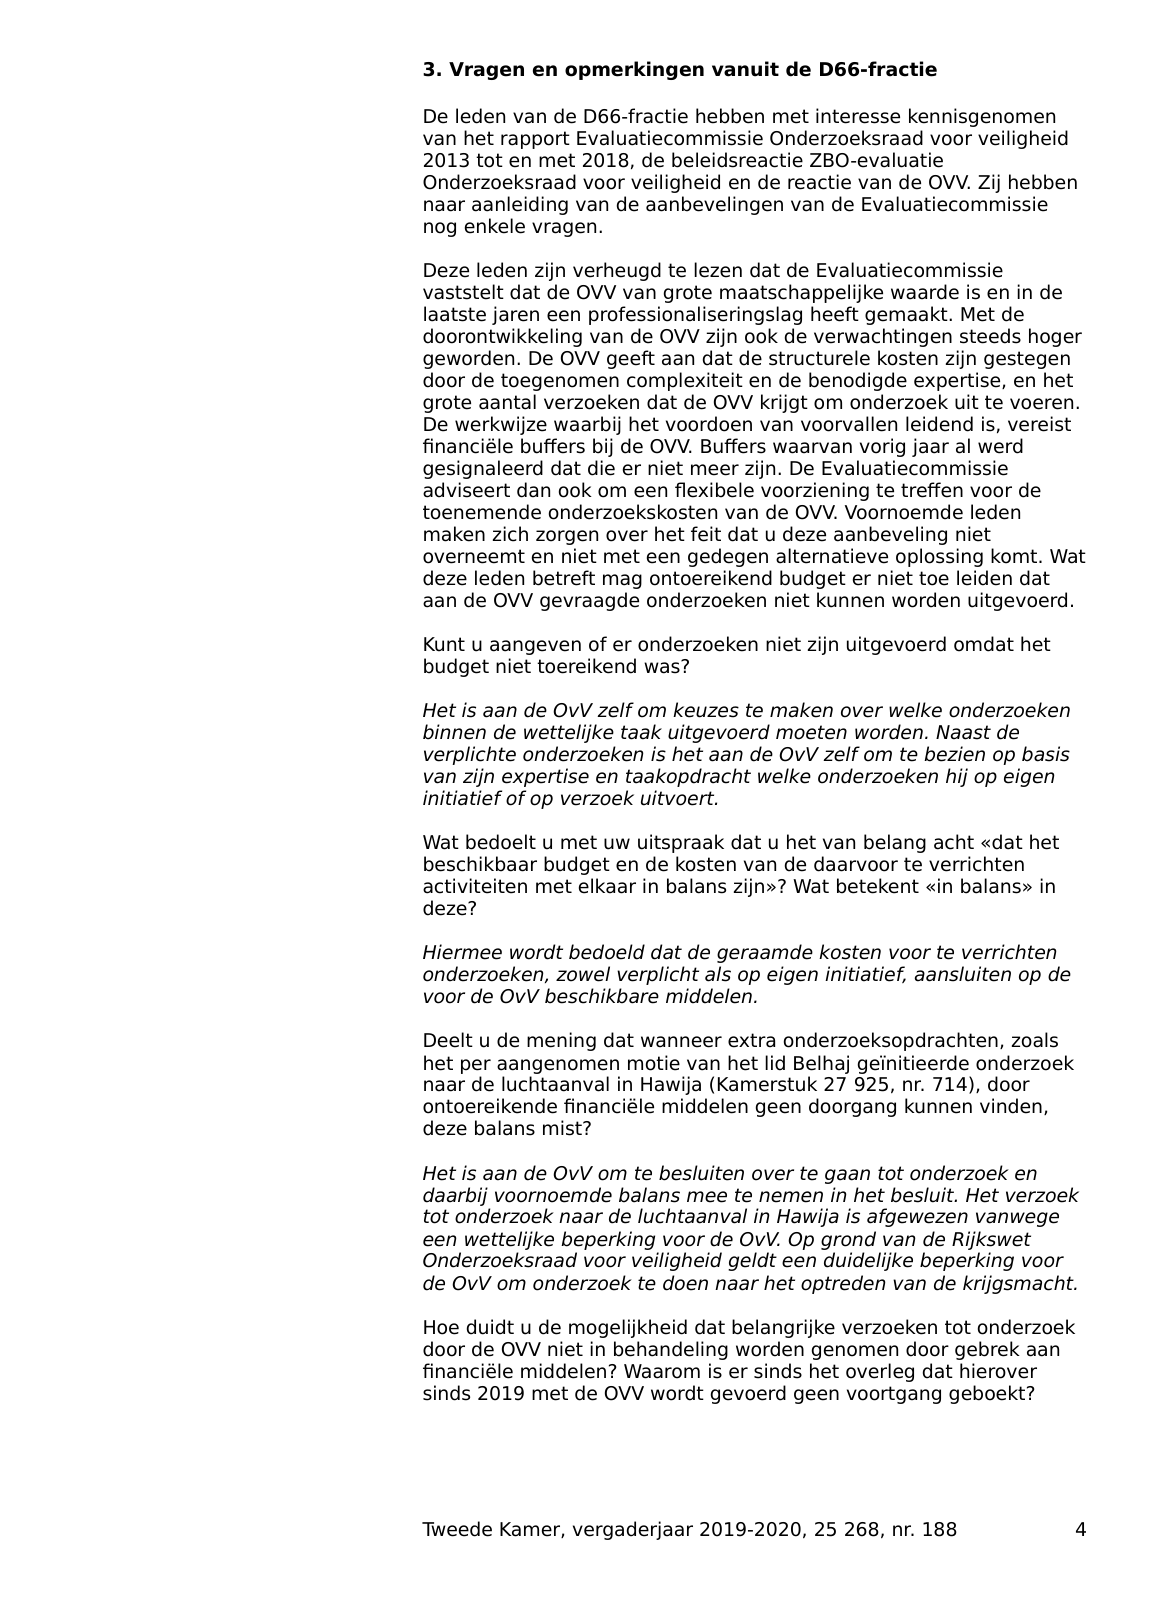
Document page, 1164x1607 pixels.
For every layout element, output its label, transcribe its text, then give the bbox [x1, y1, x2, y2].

text Hoe duidt u de mogelijkheid dat belangrijke verzoeken tot onderzoek door de OVV niet in behandeling worden genomen door gebrek aan financiële middelen? Waarom is er sinds het overleg dat hierover sinds 2019 met de OVV wordt gevoerd geen voortgang geboekt? [422, 1317, 1087, 1404]
text Hiermee wordt bedoeld dat de geraamde kosten voor te verrichten onderzoeken, zowel verplicht als op eigen initiatief, aansluiten op de voor de OvV beschikbare middelen. [422, 942, 1087, 1008]
text Deze leden zijn verheugd te lezen dat de Evaluatiecommissie vaststelt dat de OVV van grote maatschappelijke waarde is en in de laatste jaren een professionaliseringslag heeft gemaakt. Met de doorontwikkeling van de OVV zijn ook de verwachtingen steeds hoger geworden. De OVV geeft aan dat de structurele kosten zijn gestegen door de toegenomen complexiteit en de benodigde expertise, en het grote aantal verzoeken dat de OVV krijgt om onderzoek uit te voeren. De werkwijze waarbij het voordoen van voorvallen leidend is, vereist financiële buffers bij de OVV. Buffers waarvan vorig jaar al werd gesignaleerd dat die er niet meer zijn. De Evaluatiecommissie adviseert dan ook om een flexibele voorziening te treffen voor de toenemende onderzoekskosten van de OVV. Voornoemde leden maken zich zorgen over het feit dat u deze aanbeveling niet overneemt en niet met een gedegen alternatieve oplossing komt. Wat deze leden betreft mag ontoereikend budget er niet toe leiden dat aan de OVV gevraagde onderzoeken niet kunnen worden uitgevoerd. [422, 260, 1087, 612]
text De leden van de D66-fractie hebben met interesse kennisgenomen van het rapport Evaluatiecommissie Onderzoeksraad voor veiligheid 2013 tot en met 2018, de beleidsreactie ZBO-evaluatie Onderzoeksraad voor veiligheid en de reactie van de OVV. Zij hebben naar aanleiding van de aanbevelingen van de Evaluatiecommissie nog enkele vragen. [422, 106, 1087, 238]
text Het is aan de OvV zelf om keuzes te maken over welke onderzoeken binnen de wettelijke taak uitgevoerd moeten worden. Naast de verplichte onderzoeken is het aan de OvV zelf om te bezien op basis van zijn expertise en taakopdracht welke onderzoeken hij op eigen initiatief of op verzoek uitvoert. [422, 700, 1087, 810]
text Kunt u aangeven of er onderzoeken niet zijn uitgevoerd omdat het budget niet toereikend was? [422, 634, 1087, 678]
text Het is aan de OvV om te besluiten over te gaan tot onderzoek en daarbij voornoemde balans mee te nemen in het besluit. Het verzoek tot onderzoek naar de luchtaanval in Hawija is afgewezen vanwege een wettelijke beperking voor de OvV. Op grond van de Rijkswet Onderzoeksraad voor veiligheid geldt een duidelijke beperking voor de OvV om onderzoek te doen naar het optreden van de krijgsmacht. [422, 1162, 1087, 1294]
text Deelt u de mening dat wanneer extra onderzoeksopdrachten, zoals het per aangenomen motie van het lid Belhaj geïnitieerde onderzoek naar de luchtaanval in Hawija (Kamerstuk 27 925, nr. 714), door ontoereikende financiële middelen geen doorgang kunnen vinden, deze balans mist? [422, 1030, 1087, 1140]
text Wat bedoelt u met uw uitspraak dat u het van belang acht «dat het beschikbaar budget en de kosten van de daarvoor te verrichten activiteiten met elkaar in balans zijn»? Wat betekent «in balans» in deze? [422, 832, 1087, 920]
subtitle 3. Vragen en opmerkingen vanuit de D66-fractie [422, 59, 1087, 81]
